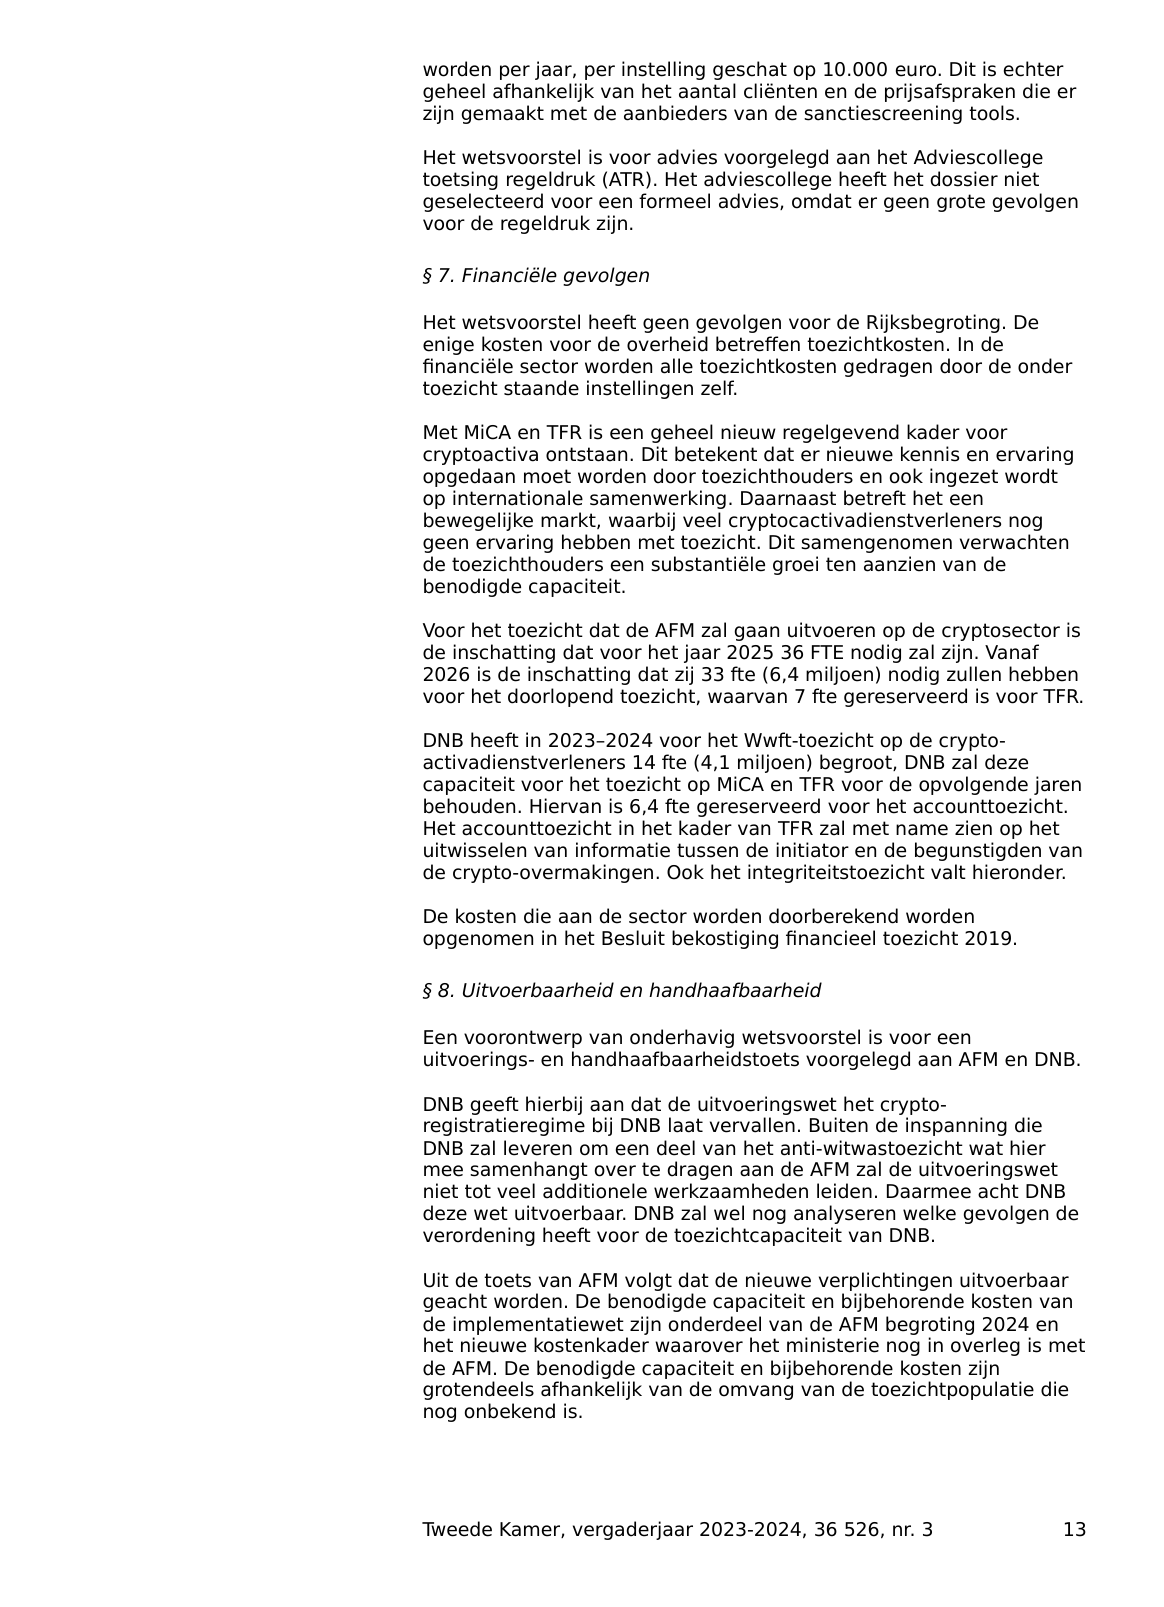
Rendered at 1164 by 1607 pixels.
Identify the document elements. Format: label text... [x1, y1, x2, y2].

text De kosten die aan de sector worden doorberekend worden opgenomen in het Besluit bekostiging financieel toezicht 2019. [422, 906, 1087, 950]
text Met MiCA en TFR is een geheel nieuw regelgevend kader voor cryptoactiva ontstaan. Dit betekent dat er nieuwe kennis en ervaring opgedaan moet worden door toezichthouders en ook ingezet wordt op internationale samenwerking. Daarnaast betreft het een bewegelijke markt, waarbij veel cryptocactivadienstverleners nog geen ervaring hebben met toezicht. Dit samengenomen verwachten de toezichthouders een substantiële groei ten aanzien van de benodigde capaciteit. [422, 422, 1087, 598]
text Uit de toets van AFM volgt dat de nieuwe verplichtingen uitvoerbaar geacht worden. De benodigde capaciteit en bijbehorende kosten van de implementatiewet zijn onderdeel van de AFM begroting 2024 en het nieuwe kostenkader waarover het ministerie nog in overleg is met de AFM. De benodigde capaciteit en bijbehorende kosten zijn grotendeels afhankelijk van de omvang van de toezichtpopulatie die nog onbekend is. [422, 1269, 1087, 1423]
subtitle § 7. Financiële gevolgen [422, 265, 1087, 287]
text Een voorontwerp van onderhavig wetsvoorstel is voor een uitvoerings- en handhaafbaarheidstoets voorgelegd aan AFM en DNB. [422, 1027, 1087, 1071]
text Het wetsvoorstel heeft geen gevolgen voor de Rijksbegroting. De enige kosten voor de overheid betreffen toezichtkosten. In de financiële sector worden alle toezichtkosten gedragen door de onder toezicht staande instellingen zelf. [422, 312, 1087, 400]
text worden per jaar, per instelling geschat op 10.000 euro. Dit is echter geheel afhankelijk van het aantal cliënten en de prijsafspraken die er zijn gemaakt met de aanbieders van de sanctiescreening tools. [422, 59, 1087, 125]
subtitle § 8. Uitvoerbaarheid en handhaafbaarheid [422, 980, 1087, 1002]
text Het wetsvoorstel is voor advies voorgelegd aan het Adviescollege toetsing regeldruk (ATR). Het adviescollege heeft het dossier niet geselecteerd voor een formeel advies, omdat er geen grote gevolgen voor de regeldruk zijn. [422, 147, 1087, 235]
text DNB geeft hierbij aan dat de uitvoeringswet het crypto-registratieregime bij DNB laat vervallen. Buiten de inspanning die DNB zal leveren om een deel van het anti-witwastoezicht wat hier mee samenhangt over te dragen aan de AFM zal de uitvoeringswet niet tot veel additionele werkzaamheden leiden. Daarmee acht DNB deze wet uitvoerbaar. DNB zal wel nog analyseren welke gevolgen de verordening heeft voor de toezichtcapaciteit van DNB. [422, 1093, 1087, 1247]
text DNB heeft in 2023–2024 voor het Wwft-toezicht op de crypto-activadienstverleners 14 fte (4,1 miljoen) begroot, DNB zal deze capaciteit voor het toezicht op MiCA en TFR voor de opvolgende jaren behouden. Hiervan is 6,4 fte gereserveerd voor het accounttoezicht. Het accounttoezicht in het kader van TFR zal met name zien op het uitwisselen van informatie tussen de initiator en de begunstigden van de crypto-overmakingen. Ook het integriteitstoezicht valt hieronder. [422, 730, 1087, 884]
text Voor het toezicht dat de AFM zal gaan uitvoeren op de cryptosector is de inschatting dat voor het jaar 2025 36 FTE nodig zal zijn. Vanaf 2026 is de inschatting dat zij 33 fte (6,4 miljoen) nodig zullen hebben voor het doorlopend toezicht, waarvan 7 fte gereserveerd is voor TFR. [422, 620, 1087, 708]
